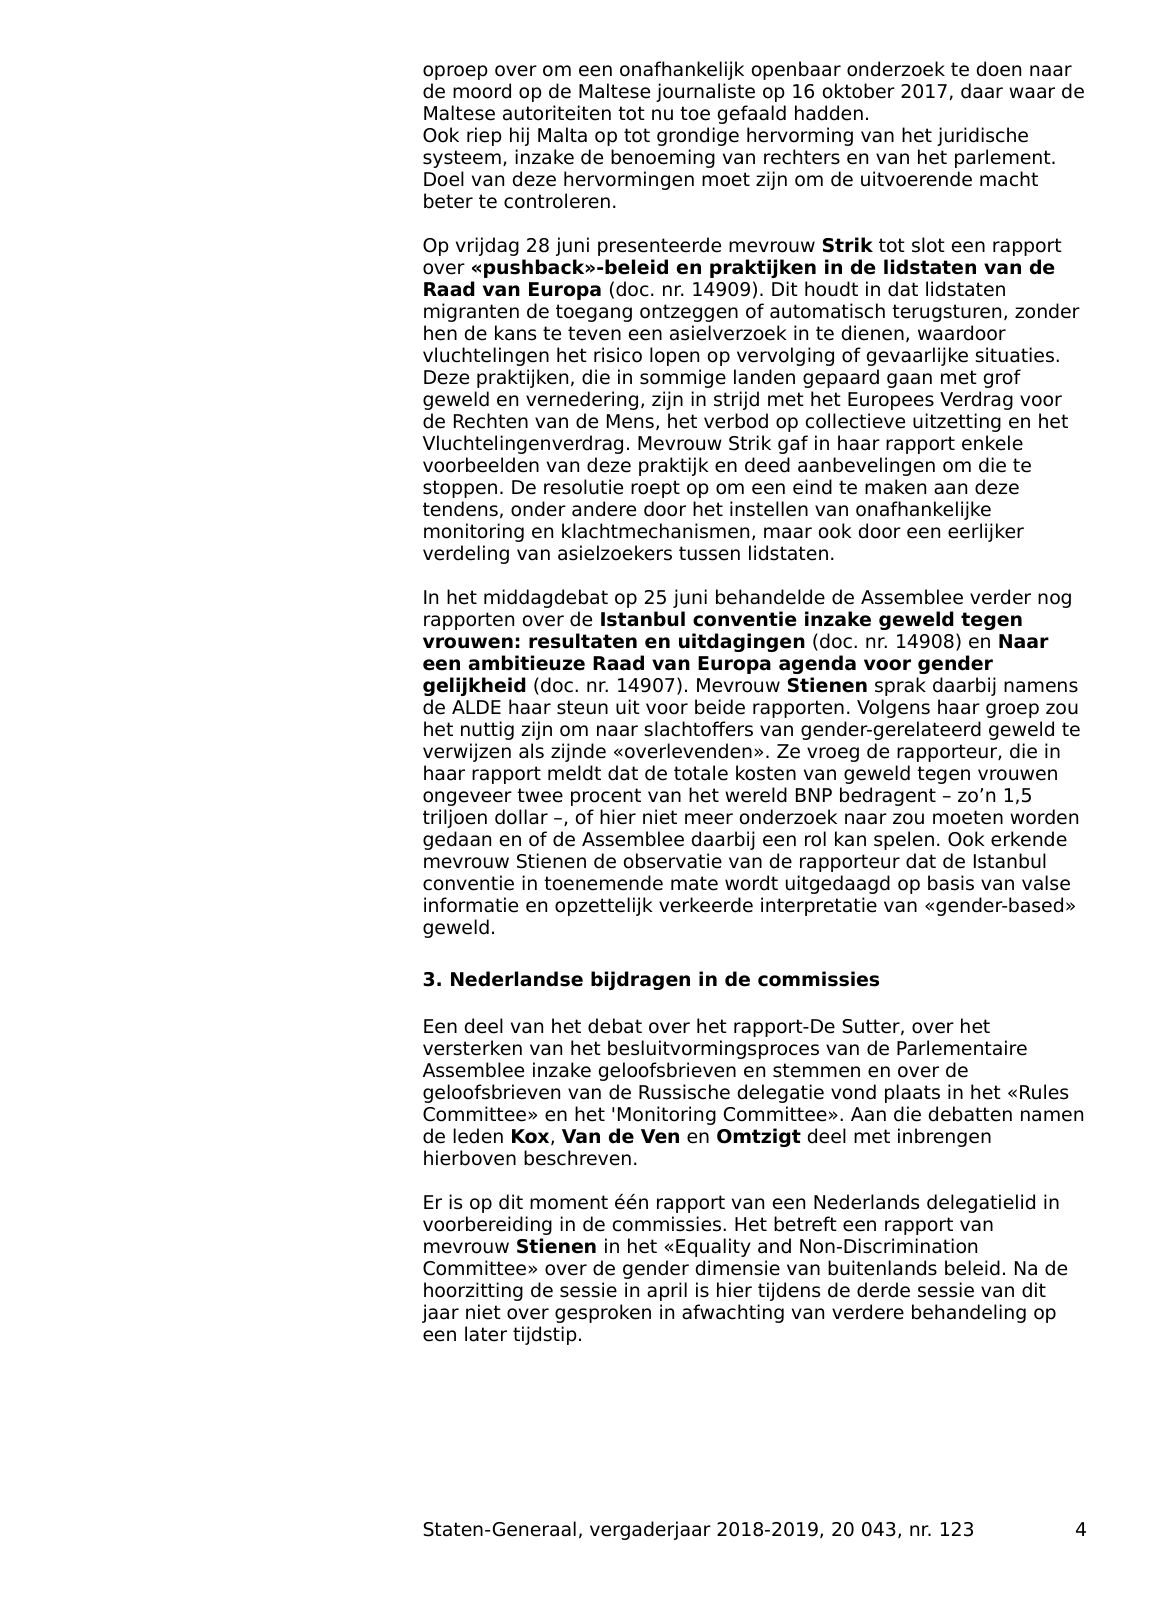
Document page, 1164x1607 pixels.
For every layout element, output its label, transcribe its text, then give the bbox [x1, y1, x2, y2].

subtitle 3. Nederlandse bijdragen in de commissies [422, 969, 1087, 991]
text Een deel van het debat over het rapport-De Sutter, over het versterken van het besluitvormingsproces van de Parlementaire Assemblee inzake geloofsbrieven en stemmen en over de geloofsbrieven van de Russische delegatie vond plaats in het «Rules Committee» en het 'Monitoring Committee». Aan die debatten namen de leden Kox, Van de Ven en Omtzigt deel met inbrengen hierboven beschreven. [422, 1016, 1087, 1169]
text Ook riep hij Malta op tot grondige hervorming van het juridische systeem, inzake de benoeming van rechters en van het parlement. Doel van deze hervormingen moet zijn om de uitvoerende macht beter te controleren. [422, 125, 1087, 213]
text Op vrijdag 28 juni presenteerde mevrouw Strik tot slot een rapport over «pushback»-beleid en praktijken in de lidstaten van de Raad van Europa (doc. nr. 14909). Dit houdt in dat lidstaten migranten de toegang ontzeggen of automatisch terugsturen, zonder hen de kans te teven een asielverzoek in te dienen, waardoor vluchtelingen het risico lopen op vervolging of gevaarlijke situaties. Deze praktijken, die in sommige landen gepaard gaan met grof geweld en vernedering, zijn in strijd met het Europees Verdrag voor de Rechten van de Mens, het verbod op collectieve uitzetting en het Vluchtelingenverdrag. Mevrouw Strik gaf in haar rapport enkele voorbeelden van deze praktijk en deed aanbevelingen om die te stoppen. De resolutie roept op om een eind te maken aan deze tendens, onder andere door het instellen van onafhankelijke monitoring en klachtmechanismen, maar ook door een eerlijker verdeling van asielzoekers tussen lidstaten. [422, 235, 1087, 565]
text oproep over om een onafhankelijk openbaar onderzoek te doen naar de moord op de Maltese journaliste op 16 oktober 2017, daar waar de Maltese autoriteiten tot nu toe gefaald hadden. [422, 59, 1087, 125]
text Er is op dit moment één rapport van een Nederlands delegatielid in voorbereiding in de commissies. Het betreft een rapport van mevrouw Stienen in het «Equality and Non-Discrimination Committee» over de gender dimensie van buitenlands beleid. Na de hoorzitting de sessie in april is hier tijdens de derde sessie van dit jaar niet over gesproken in afwachting van verdere behandeling op een later tijdstip. [422, 1192, 1087, 1346]
text In het middagdebat op 25 juni behandelde de Assemblee verder nog rapporten over de Istanbul conventie inzake geweld tegen vrouwen: resultaten en uitdagingen (doc. nr. 14908) en Naar een ambitieuze Raad van Europa agenda voor gender gelijkheid (doc. nr. 14907). Mevrouw Stienen sprak daarbij namens de ALDE haar steun uit voor beide rapporten. Volgens haar groep zou het nuttig zijn om naar slachtoffers van gender-gerelateerd geweld te verwijzen als zijnde «overlevenden». Ze vroeg de rapporteur, die in haar rapport meldt dat de totale kosten van geweld tegen vrouwen ongeveer twee procent van het wereld BNP bedragent – zo’n 1,5 triljoen dollar –, of hier niet meer onderzoek naar zou moeten worden gedaan en of de Assemblee daarbij een rol kan spelen. Ook erkende mevrouw Stienen de observatie van de rapporteur dat de Istanbul conventie in toenemende mate wordt uitgedaagd op basis van valse informatie en opzettelijk verkeerde interpretatie van «gender-based» geweld. [422, 587, 1087, 939]
